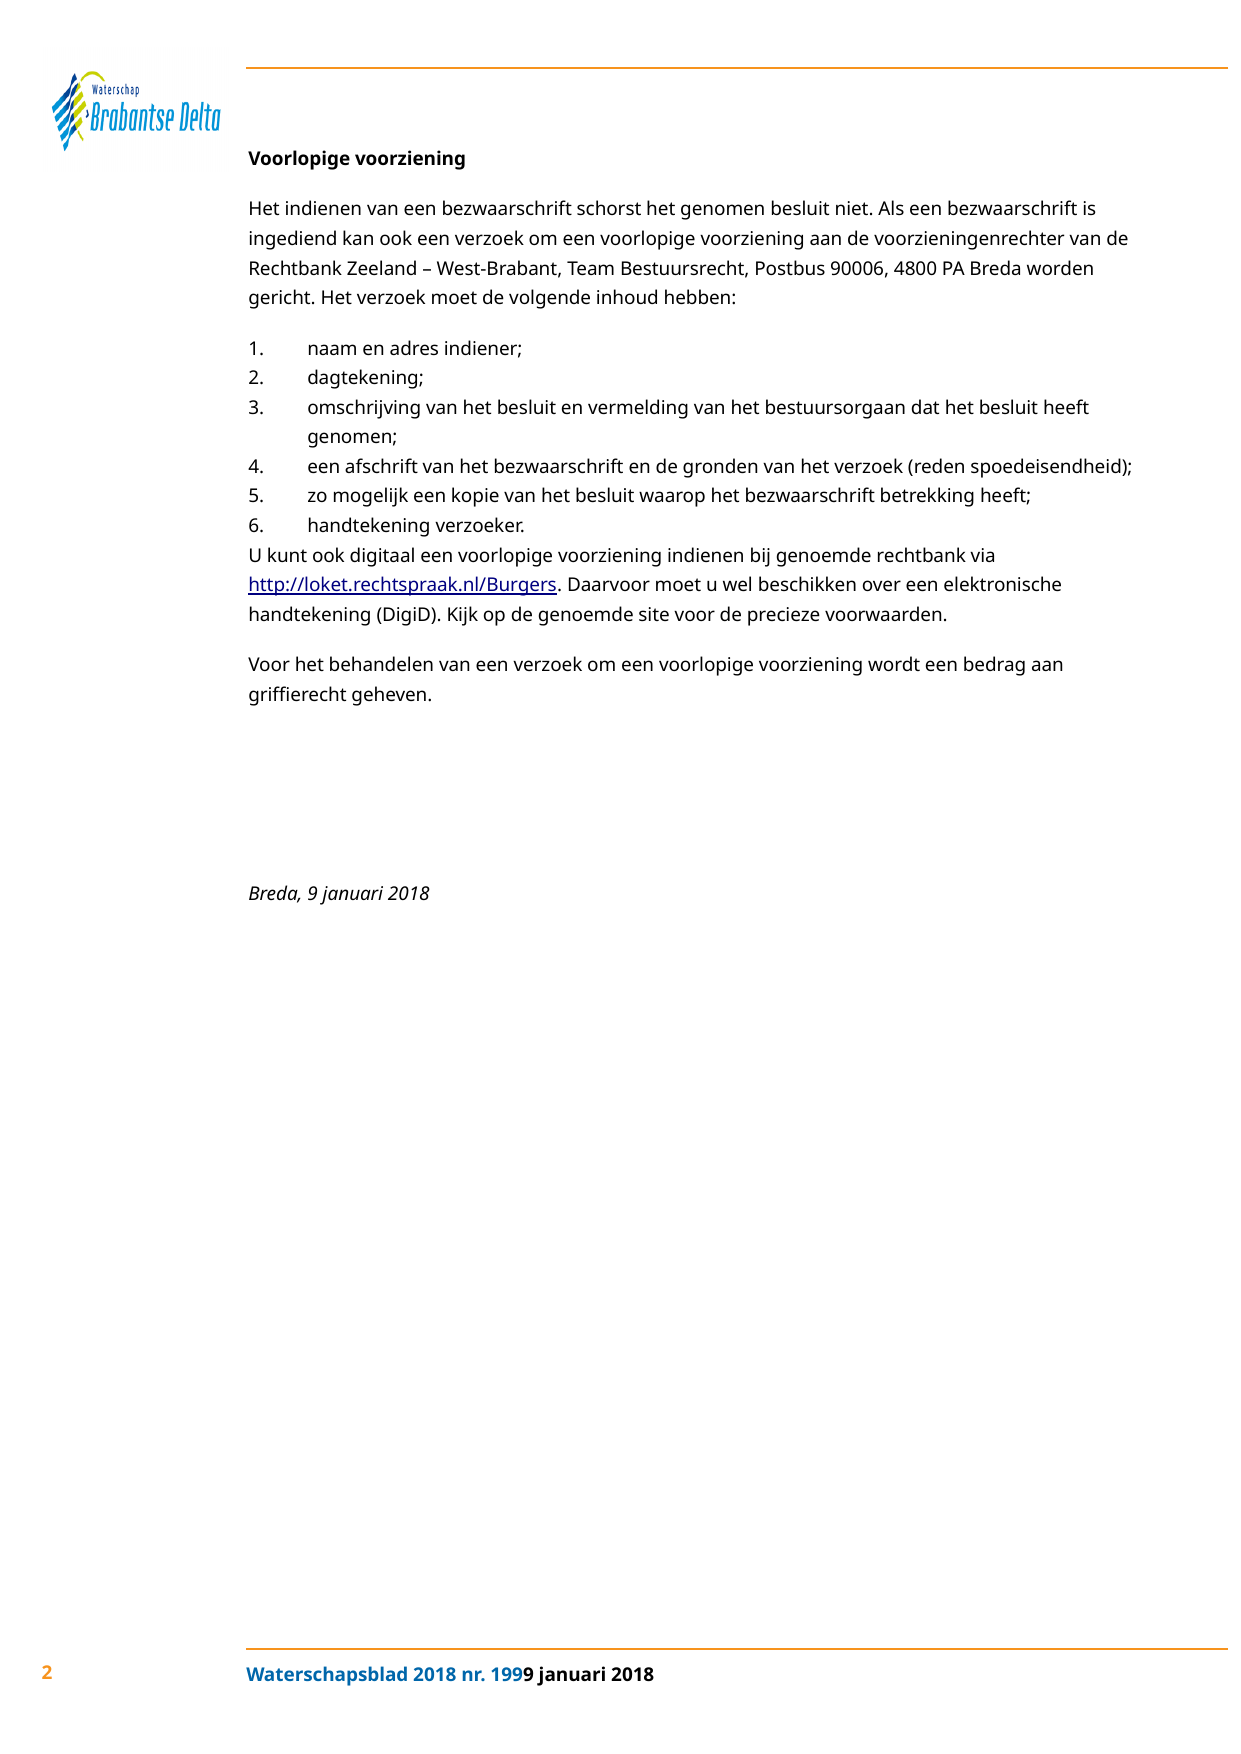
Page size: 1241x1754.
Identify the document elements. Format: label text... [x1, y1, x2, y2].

list omschrijving van het besluit en vermelding van het bestuursorgaan dat het besluit heeft genomen; [248, 394, 1152, 449]
list naam en adres indiener; [248, 335, 1152, 361]
text Voorlopige voorziening [248, 145, 1152, 171]
list een afschrift van het bezwaarschrift en de gronden van het verzoek (reden spoedeisendheid); [248, 453, 1152, 479]
list handtekening verzoeker. [248, 512, 1152, 538]
text U kunt ook digitaal een voorlopige voorziening indienen bij genoemde rechtbank via http://loket.rechtspraak.nl/Burgers. Daarvoor moet u wel beschikken over een elektronische handtekening (DigiD). Kijk op de genoemde site voor de precieze voorwaarden. [248, 542, 1152, 627]
text Voor het behandelen van een verzoek om een voorlopige voorziening wordt een bedrag aan griffierecht geheven. [248, 651, 1152, 707]
list zo mogelijk een kopie van het besluit waarop het bezwaarschrift betrekking heeft; [248, 483, 1152, 508]
text Het indienen van een bezwaarschrift schorst het genomen besluit niet. Als een bezwaarschrift is ingediend kan ook een verzoek om een voorlopige voorziening aan de voorzieningenrechter van de Rechtbank Zeeland – West-Brabant, Team Bestuursrecht, Postbus 90006, 4800 PA Breda worden gericht. Het verzoek moet de volgende inhoud hebben: [248, 196, 1152, 310]
text Breda, 9 januari 2018 [248, 880, 1152, 906]
list dagtekening; [248, 364, 1152, 390]
picture [41, 47, 231, 172]
